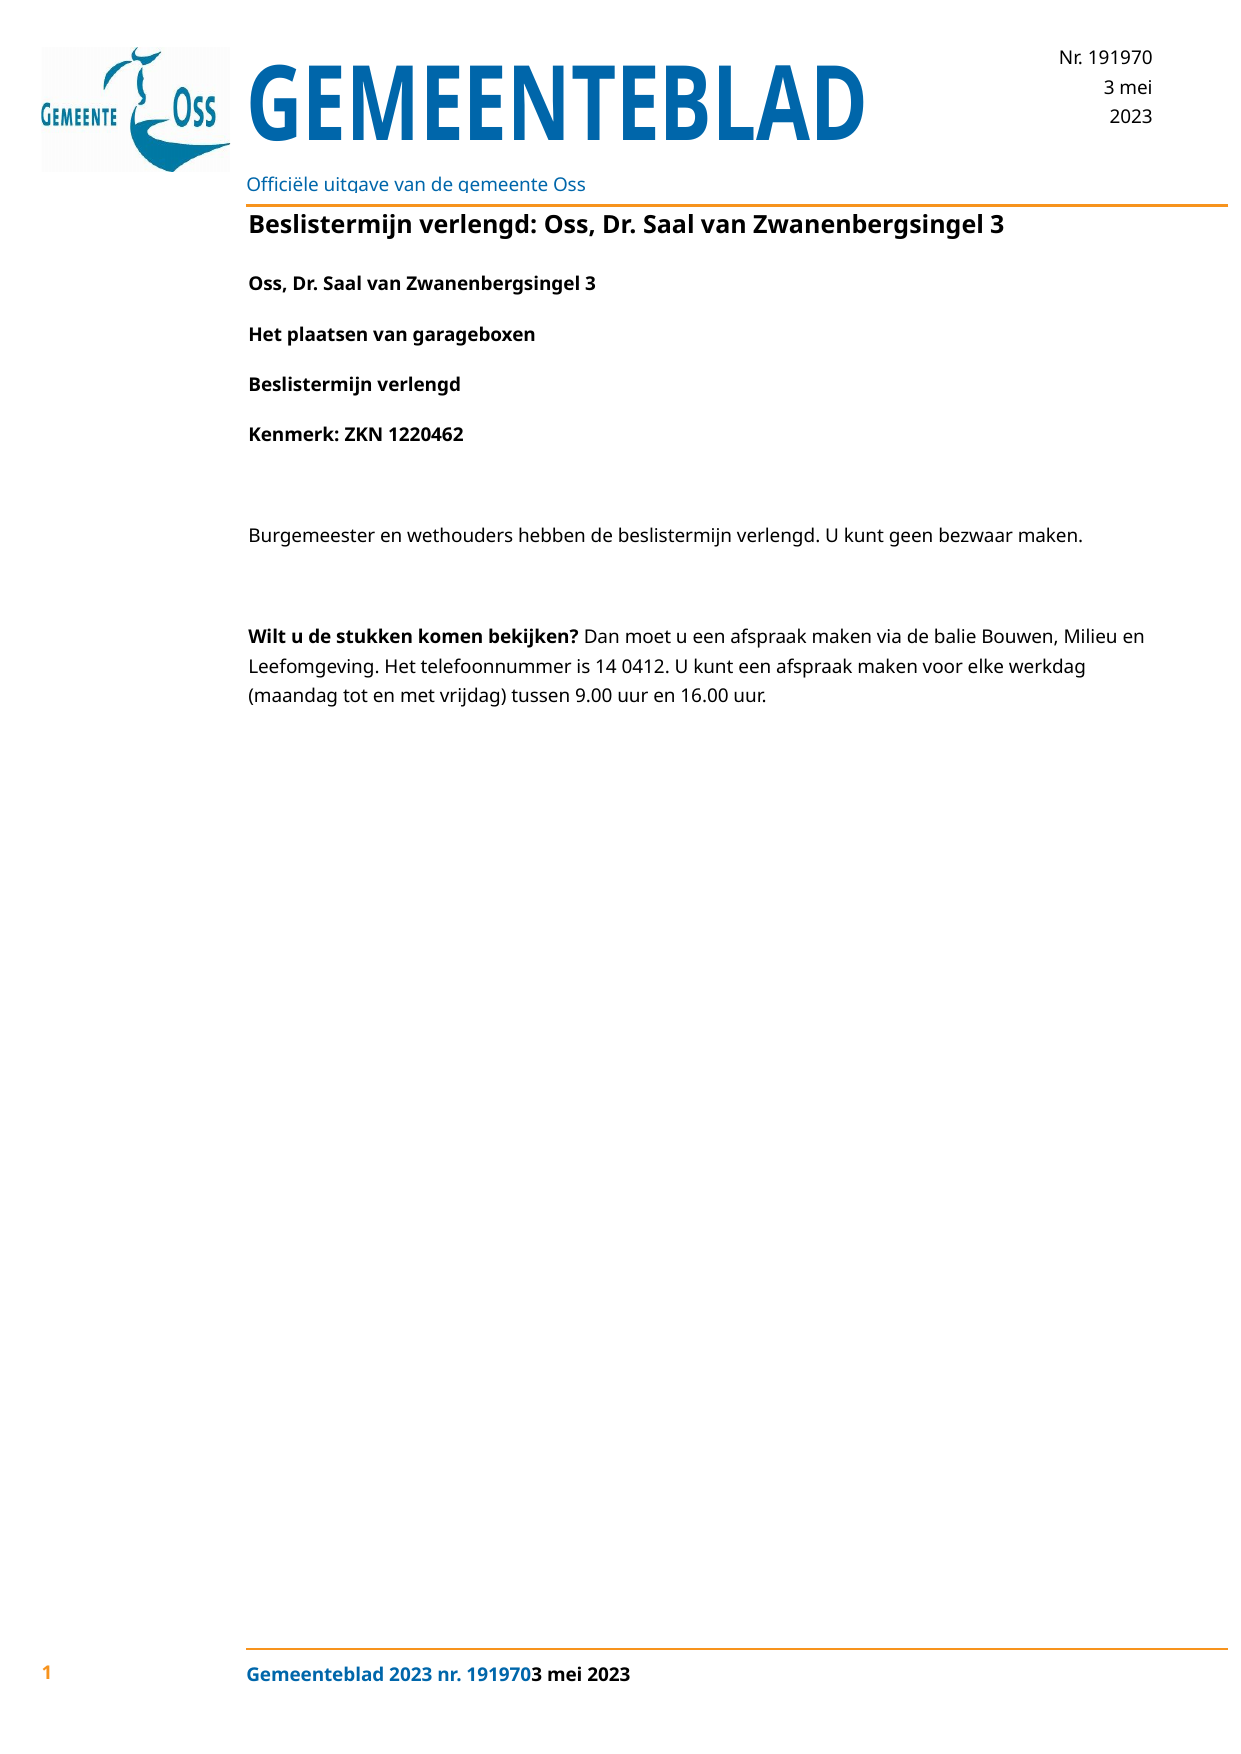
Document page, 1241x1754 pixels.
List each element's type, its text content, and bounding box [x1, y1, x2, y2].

text Burgemeester en wethouders hebben de beslistermijn verlengd. U kunt geen bezwaar maken. [248, 522, 1152, 548]
text Beslistermijn verlengd: Oss, Dr. Saal van Zwanenbergsingel 3 [248, 207, 1152, 241]
text Het plaatsen van garageboxen [248, 321, 1152, 346]
text Kenmerk: ZKN 1220462 [248, 422, 1152, 447]
text Wilt u de stukken komen bekijken? Dan moet u een afspraak maken via de balie Bouwen, Milieu en Leefomgeving. Het telefoonnummer is 14 0412. U kunt een afspraak maken voor elke werkdag (maandag tot en met vrijdag) tussen 9.00 uur en 16.00 uur. [248, 623, 1152, 708]
text Oss, Dr. Saal van Zwanenbergsingel 3 [248, 270, 1152, 296]
text Beslistermijn verlengd [248, 371, 1152, 397]
picture [41, 47, 231, 172]
